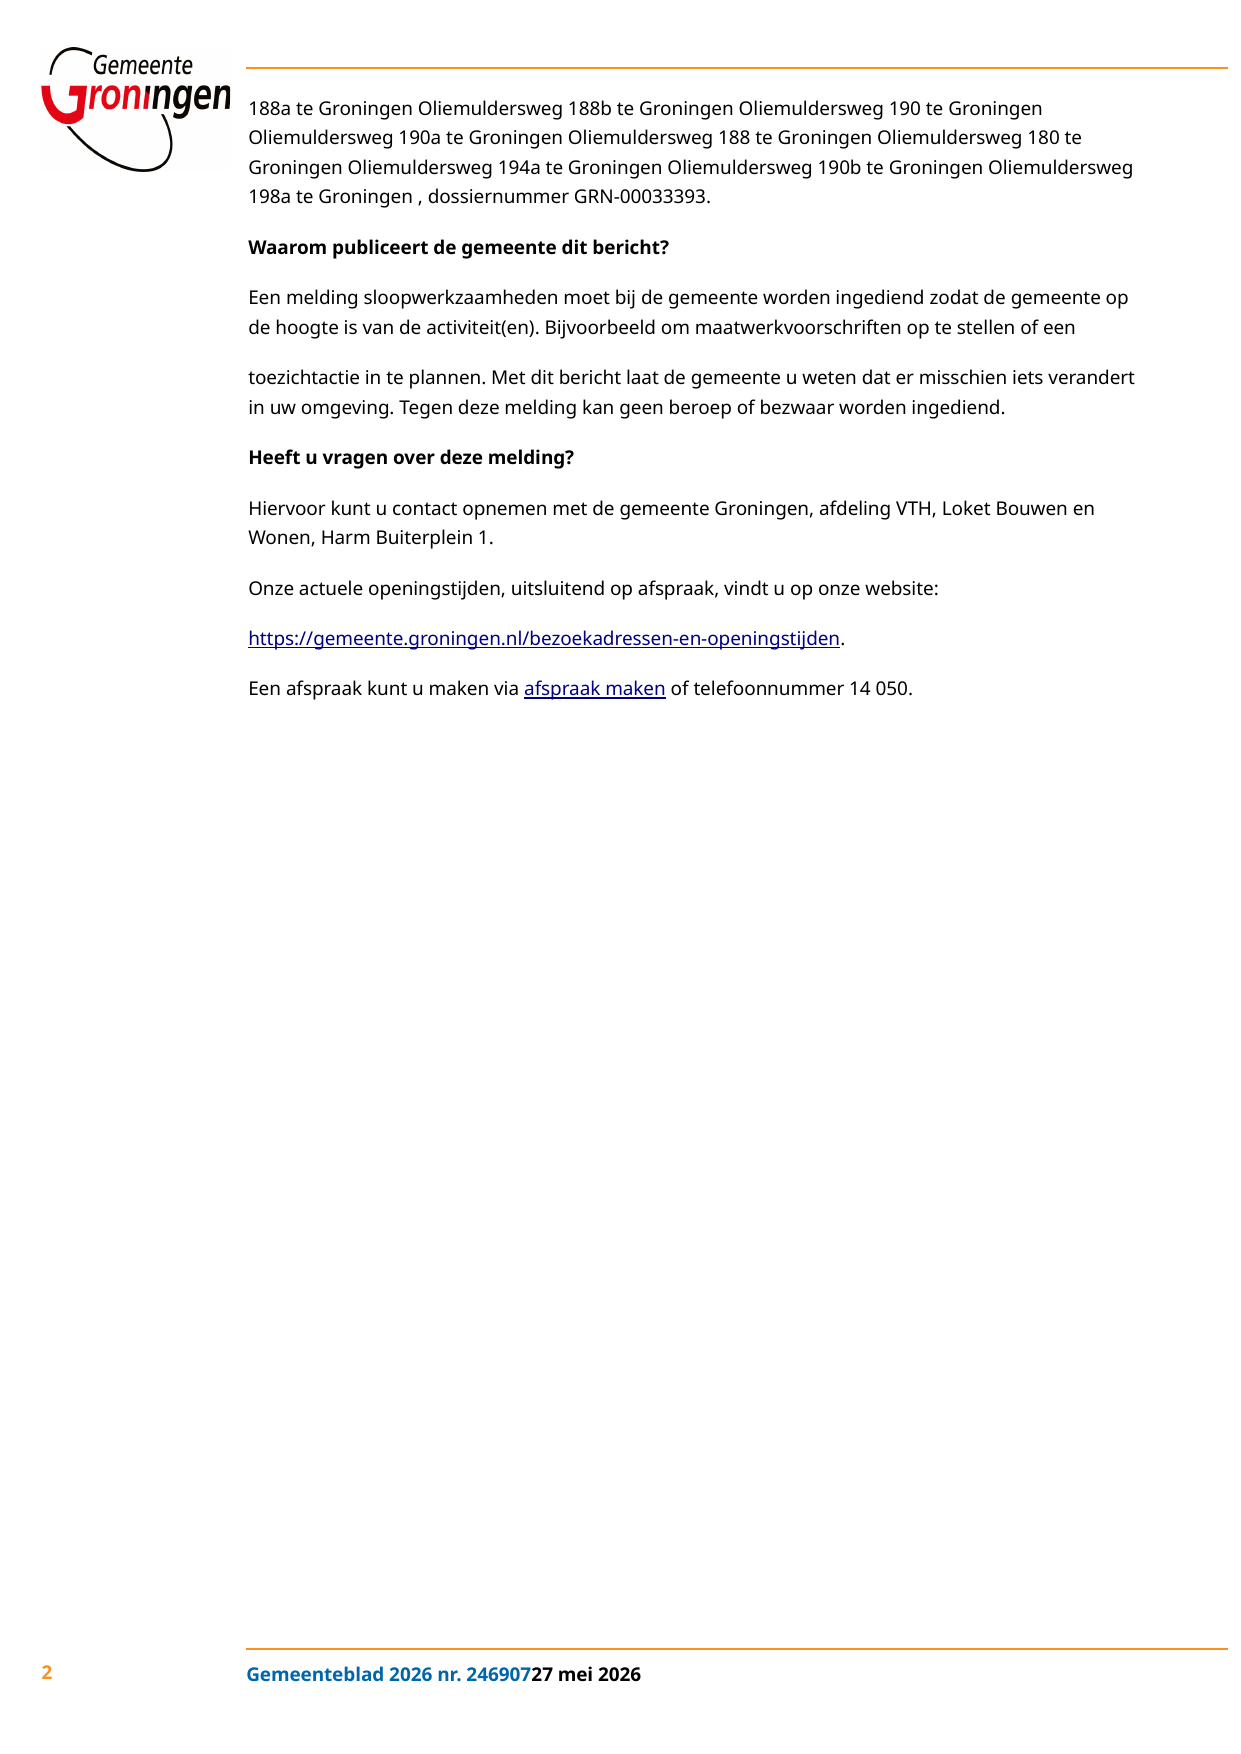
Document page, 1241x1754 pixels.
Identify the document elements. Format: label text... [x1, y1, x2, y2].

picture [41, 47, 231, 172]
text Hiervoor kunt u contact opnemen met de gemeente Groningen, afdeling VTH, Loket Bouwen en Wonen, Harm Buiterplein 1. [248, 495, 1152, 550]
text Onze actuele openingstijden, uitsluitend op afspraak, vindt u op onze website: [248, 575, 1152, 601]
text Heeft u vragen over deze melding? [248, 444, 1152, 470]
text Een melding sloopwerkzaamheden moet bij de gemeente worden ingediend zodat de gemeente op de hoogte is van de activiteit(en). Bijvoorbeeld om maatwerkvoorschriften op te stellen of een [248, 284, 1152, 340]
text https://gemeente.groningen.nl/bezoekadressen-en-openingstijden. [248, 625, 1152, 651]
text Een afspraak kunt u maken via afspraak maken of telefoonnummer 14 050. [248, 676, 1152, 701]
text 188a te Groningen Oliemuldersweg 188b te Groningen Oliemuldersweg 190 te Groningen Oliemuldersweg 190a te Groningen Oliemuldersweg 188 te Groningen Oliemuldersweg 180 te Groningen Oliemuldersweg 194a te Groningen Oliemuldersweg 190b te Groningen Oliemuldersweg 198a te Groningen , dossiernummer GRN-00033393. [248, 95, 1152, 209]
text toezichtactie in te plannen. Met dit bericht laat de gemeente u weten dat er misschien iets verandert in uw omgeving. Tegen deze melding kan geen beroep of bezwaar worden ingediend. [248, 364, 1152, 420]
text Waarom publiceert de gemeente dit bericht? [248, 234, 1152, 260]
